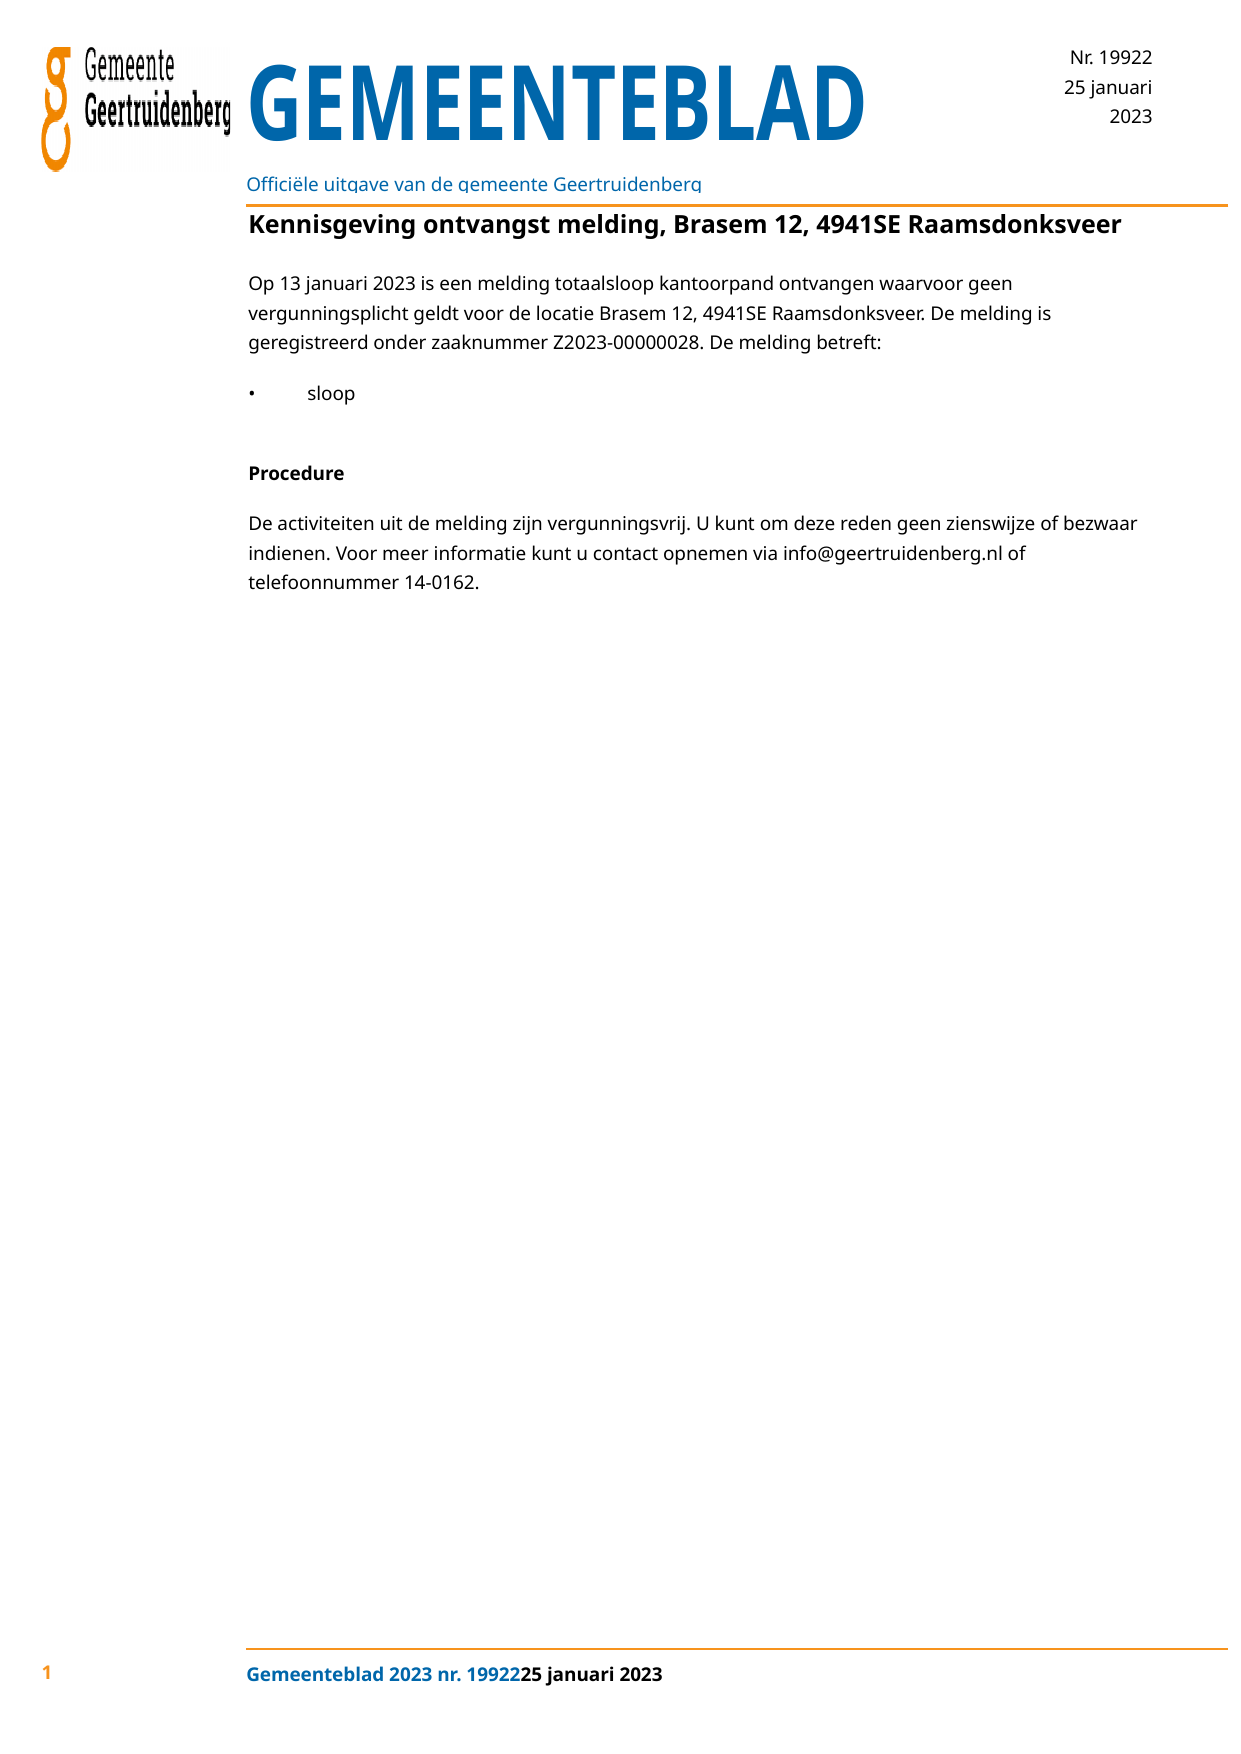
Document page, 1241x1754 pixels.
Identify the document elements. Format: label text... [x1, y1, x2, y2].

picture [41, 47, 231, 172]
text Op 13 januari 2023 is een melding totaalsloop kantoorpand ontvangen waarvoor geen vergunningsplicht geldt voor de locatie Brasem 12, 4941SE Raamsdonksveer. De melding is geregistreerd onder zaaknummer Z2023-00000028. De melding betreft: [248, 270, 1152, 355]
list sloop [248, 380, 1152, 406]
text Procedure [248, 460, 1152, 486]
text Kennisgeving ontvangst melding, Brasem 12, 4941SE Raamsdonksveer [248, 207, 1152, 241]
text De activiteiten uit de melding zijn vergunningsvrij. U kunt om deze reden geen zienswijze of bezwaar indienen. Voor meer informatie kunt u contact opnemen via info@geertruidenberg.nl of telefoonnummer 14-0162. [248, 510, 1152, 595]
